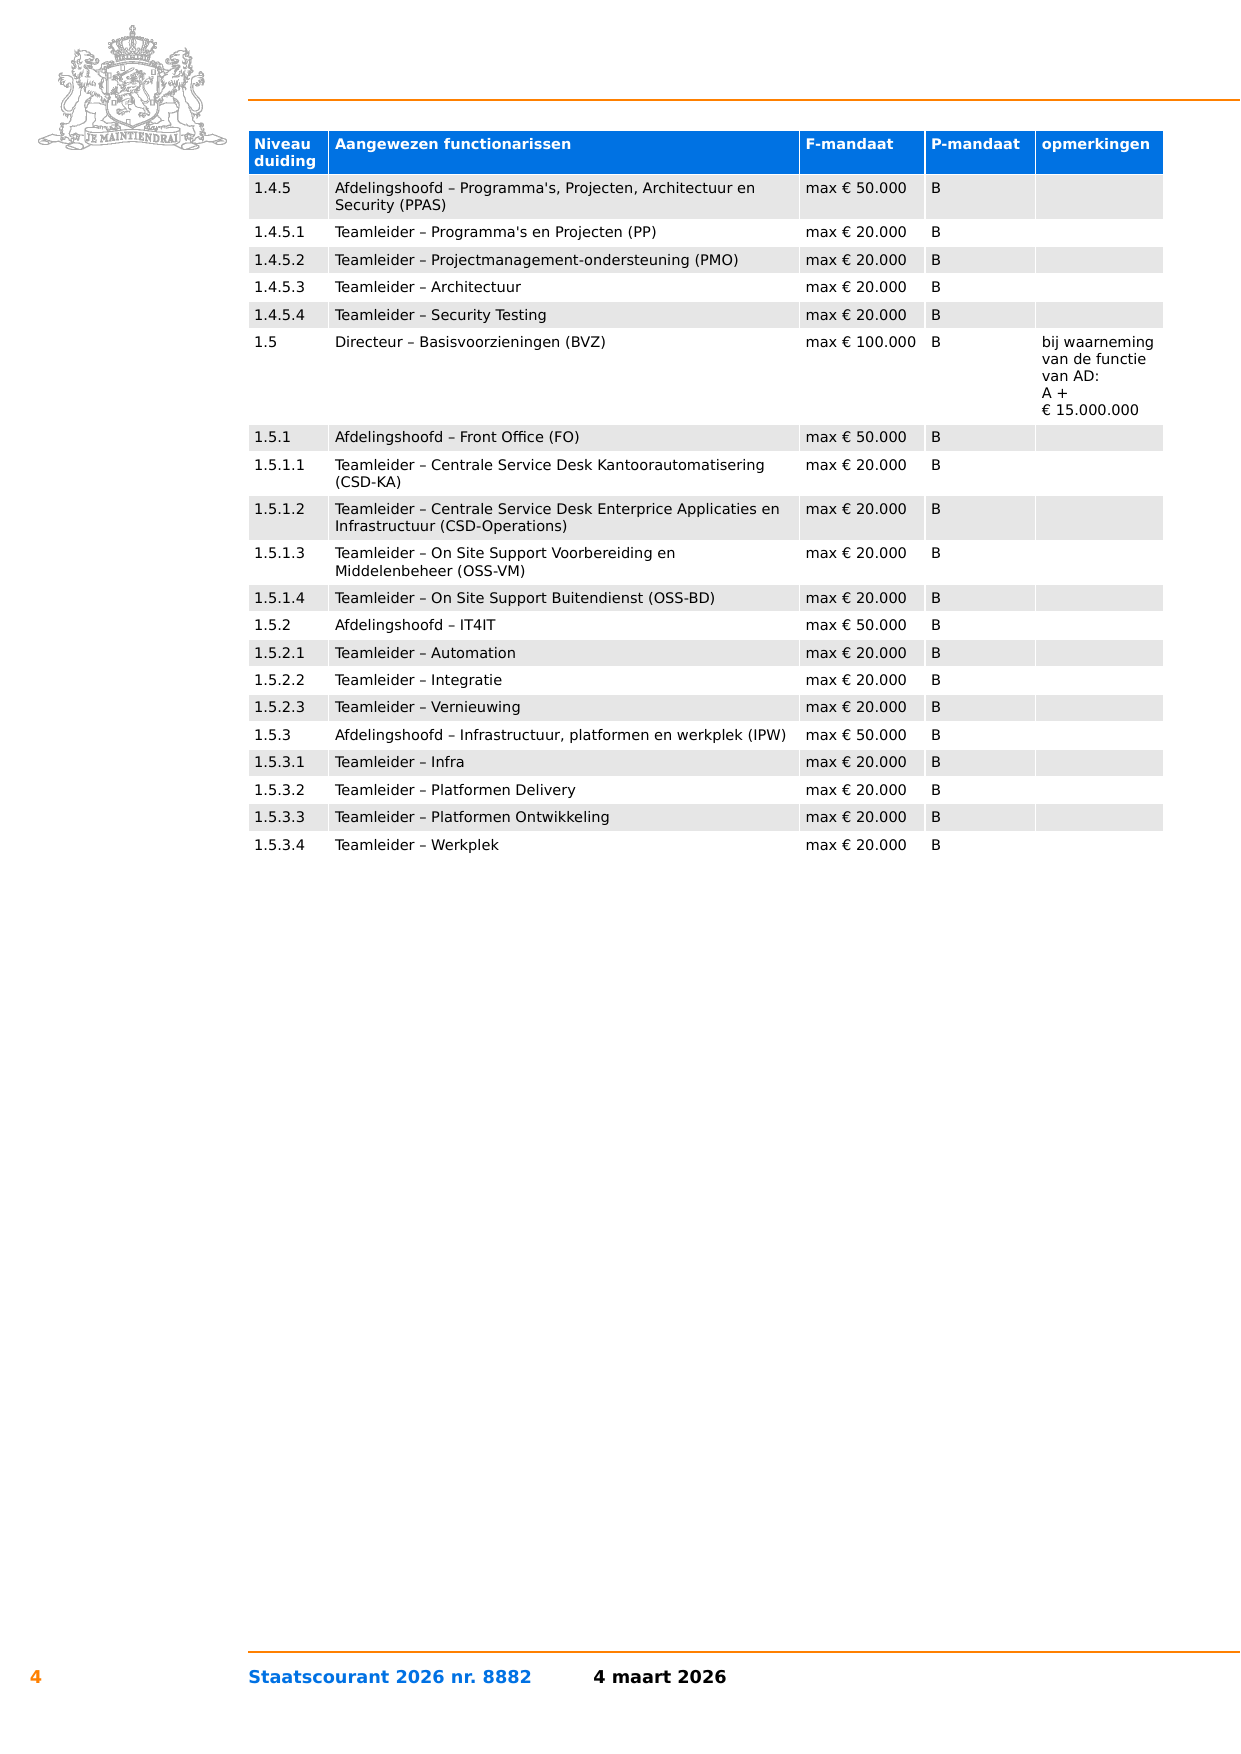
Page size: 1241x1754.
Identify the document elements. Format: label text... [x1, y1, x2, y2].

table_cell [1036, 695, 1163, 721]
table_cell 1.5.1.3 [249, 541, 328, 584]
table_cell 1.5.3 [249, 722, 328, 748]
table_cell [1036, 613, 1163, 639]
table_cell B [926, 220, 1035, 246]
table_cell 1.5.1 [249, 425, 328, 451]
table_cell max € 20.000 [800, 804, 924, 831]
table_cell B [926, 329, 1035, 423]
table_cell B [926, 302, 1035, 328]
table_cell max € 20.000 [800, 585, 924, 611]
table_cell 1.5.2.1 [249, 640, 328, 666]
table_cell Teamleider – Automation [329, 640, 799, 666]
table_cell Teamleider – Integratie [329, 667, 799, 694]
table_header P-mandaat [926, 131, 1035, 174]
table_cell max € 20.000 [800, 275, 924, 301]
table_cell [1036, 750, 1163, 776]
table_cell max € 50.000 [800, 425, 924, 451]
table_cell 1.5.1.1 [249, 452, 328, 495]
table_cell [1036, 541, 1163, 584]
table_cell 1.5.1.2 [249, 496, 328, 540]
table_cell max € 20.000 [800, 247, 924, 273]
table_cell [1036, 777, 1163, 803]
table_cell B [926, 750, 1035, 776]
table_cell B [926, 722, 1035, 748]
table_cell Teamleider – Security Testing [329, 302, 799, 328]
table_cell B [926, 832, 1035, 858]
table_cell max € 20.000 [800, 452, 924, 495]
table_cell B [926, 695, 1035, 721]
table_cell max € 50.000 [800, 613, 924, 639]
table_cell [1036, 804, 1163, 831]
table_cell Teamleider – On Site Support Buitendienst (OSS-BD) [329, 585, 799, 611]
table_cell max € 20.000 [800, 777, 924, 803]
table_cell 1.5.1.4 [249, 585, 328, 611]
table_cell B [926, 667, 1035, 694]
table_cell B [926, 804, 1035, 831]
table_cell Teamleider – Werkplek [329, 832, 799, 858]
table_cell B [926, 452, 1035, 495]
picture [38, 25, 227, 150]
table_cell [1036, 175, 1163, 219]
table_cell max € 100.000 [800, 329, 924, 423]
table_cell [1036, 220, 1163, 246]
table_header opmerkingen [1036, 131, 1163, 174]
table_cell Afdelingshoofd – Infrastructuur, platformen en werkplek (IPW) [329, 722, 799, 748]
table_cell [1036, 832, 1163, 858]
table_cell [1036, 496, 1163, 540]
table_cell max € 20.000 [800, 541, 924, 584]
table_cell [1036, 722, 1163, 748]
table_cell B [926, 425, 1035, 451]
table_cell 1.4.5.2 [249, 247, 328, 273]
table_cell B [926, 496, 1035, 540]
table_cell 1.5.3.1 [249, 750, 328, 776]
table_cell [1036, 452, 1163, 495]
table_cell 1.5.3.3 [249, 804, 328, 831]
table_cell Directeur – Basisvoorzieningen (BVZ) [329, 329, 799, 423]
table_cell 1.4.5.1 [249, 220, 328, 246]
table_cell max € 20.000 [800, 667, 924, 694]
table_cell B [926, 777, 1035, 803]
table_cell 1.4.5 [249, 175, 328, 219]
table_header Niveau duiding [249, 131, 328, 174]
table_cell Teamleider – Architectuur [329, 275, 799, 301]
table_cell Teamleider – Centrale Service Desk Enterprice Applicaties en Infrastructuur (CSD-Operations) [329, 496, 799, 540]
table_cell Teamleider – On Site Support Voorbereiding en Middelenbeheer (OSS-VM) [329, 541, 799, 584]
table_cell [1036, 302, 1163, 328]
table_cell max € 20.000 [800, 496, 924, 540]
table_cell [1036, 275, 1163, 301]
table_cell Teamleider – Programma's en Projecten (PP) [329, 220, 799, 246]
table_cell 1.5.2 [249, 613, 328, 639]
table_cell 1.5.3.4 [249, 832, 328, 858]
table_cell B [926, 275, 1035, 301]
table_cell Teamleider – Centrale Service Desk Kantoorautomatisering (CSD-KA) [329, 452, 799, 495]
table_cell [1036, 247, 1163, 273]
table_cell max € 20.000 [800, 832, 924, 858]
table_cell max € 20.000 [800, 695, 924, 721]
table_header F-mandaat [800, 131, 924, 174]
table_cell Teamleider – Vernieuwing [329, 695, 799, 721]
table_cell [1036, 667, 1163, 694]
table_cell [1036, 640, 1163, 666]
table_cell 1.5 [249, 329, 328, 423]
table_cell B [926, 640, 1035, 666]
table_cell max € 20.000 [800, 220, 924, 246]
table_cell Afdelingshoofd – Front Office (FO) [329, 425, 799, 451]
table_cell 1.4.5.4 [249, 302, 328, 328]
table_cell max € 50.000 [800, 722, 924, 748]
table_cell max € 20.000 [800, 750, 924, 776]
table_cell B [926, 613, 1035, 639]
table_cell max € 20.000 [800, 302, 924, 328]
table_cell max € 50.000 [800, 175, 924, 219]
table_cell Teamleider – Platformen Delivery [329, 777, 799, 803]
table_cell [1036, 585, 1163, 611]
table_cell Teamleider – Platformen Ontwikkeling [329, 804, 799, 831]
table_cell Teamleider – Projectmanagement-ondersteuning (PMO) [329, 247, 799, 273]
table_cell bij waarneming van de functie van AD: A + € 15.000.000 [1036, 329, 1163, 423]
table_cell B [926, 175, 1035, 219]
table_cell Afdelingshoofd – Programma's, Projecten, Architectuur en Security (PPAS) [329, 175, 799, 219]
table_cell 1.4.5.3 [249, 275, 328, 301]
table_cell B [926, 247, 1035, 273]
table_cell Teamleider – Infra [329, 750, 799, 776]
table_cell 1.5.2.3 [249, 695, 328, 721]
table_cell B [926, 541, 1035, 584]
table_cell B [926, 585, 1035, 611]
table_cell 1.5.2.2 [249, 667, 328, 694]
table_cell max € 20.000 [800, 640, 924, 666]
table_cell Afdelingshoofd – IT4IT [329, 613, 799, 639]
table_cell [1036, 425, 1163, 451]
table_cell 1.5.3.2 [249, 777, 328, 803]
table_header Aangewezen functionarissen [329, 131, 799, 174]
